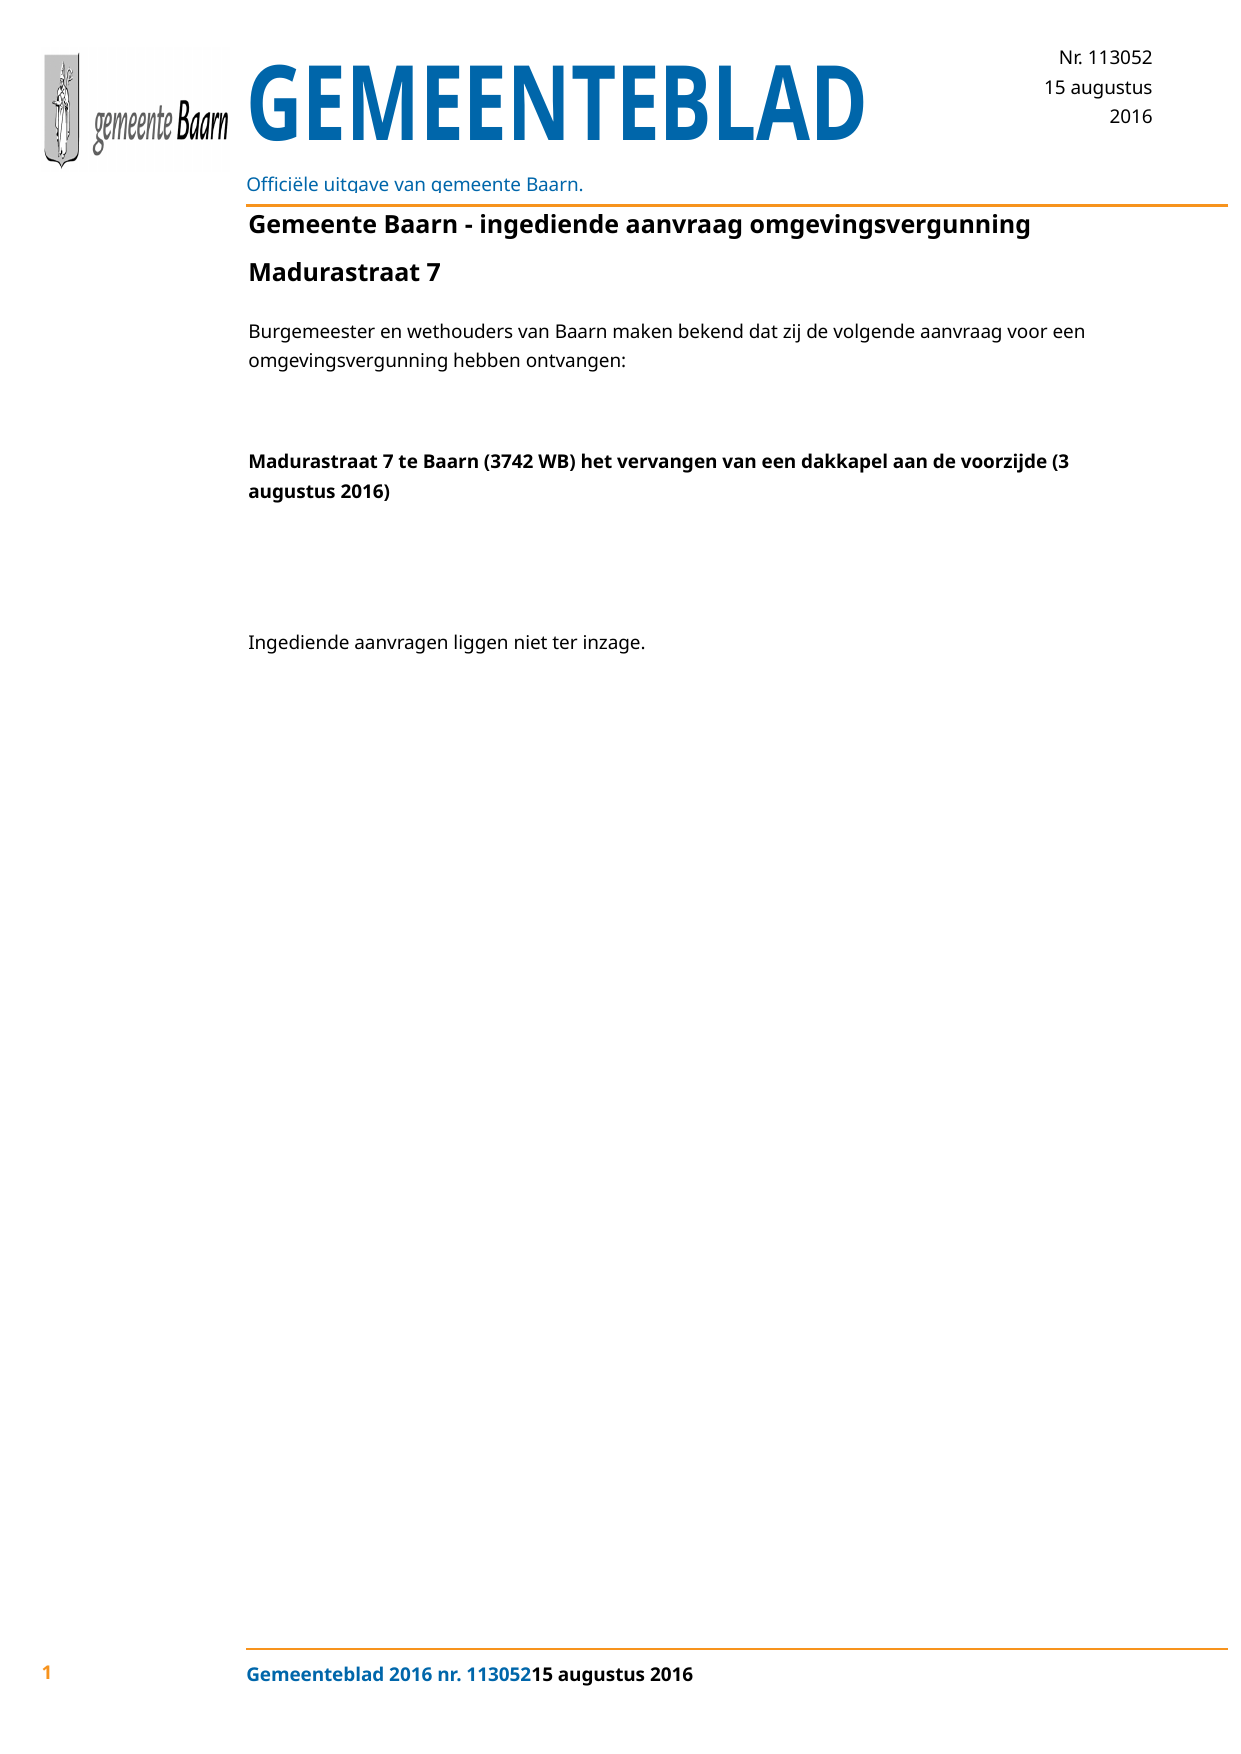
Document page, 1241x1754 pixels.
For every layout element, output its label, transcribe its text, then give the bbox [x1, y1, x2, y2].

text Burgemeester en wethouders van Baarn maken bekend dat zij de volgende aanvraag voor een omgevingsvergunning hebben ontvangen: [248, 318, 1152, 373]
text Ingediende aanvragen liggen niet ter inzage. [248, 629, 1152, 655]
text Madurastraat 7 te Baarn (3742 WB) het vervangen van een dakkapel aan de voorzijde (3 augustus 2016) [248, 448, 1152, 504]
text Gemeente Baarn - ingediende aanvraag omgevingsvergunning Madurastraat 7 [248, 207, 1152, 288]
picture [41, 47, 231, 172]
